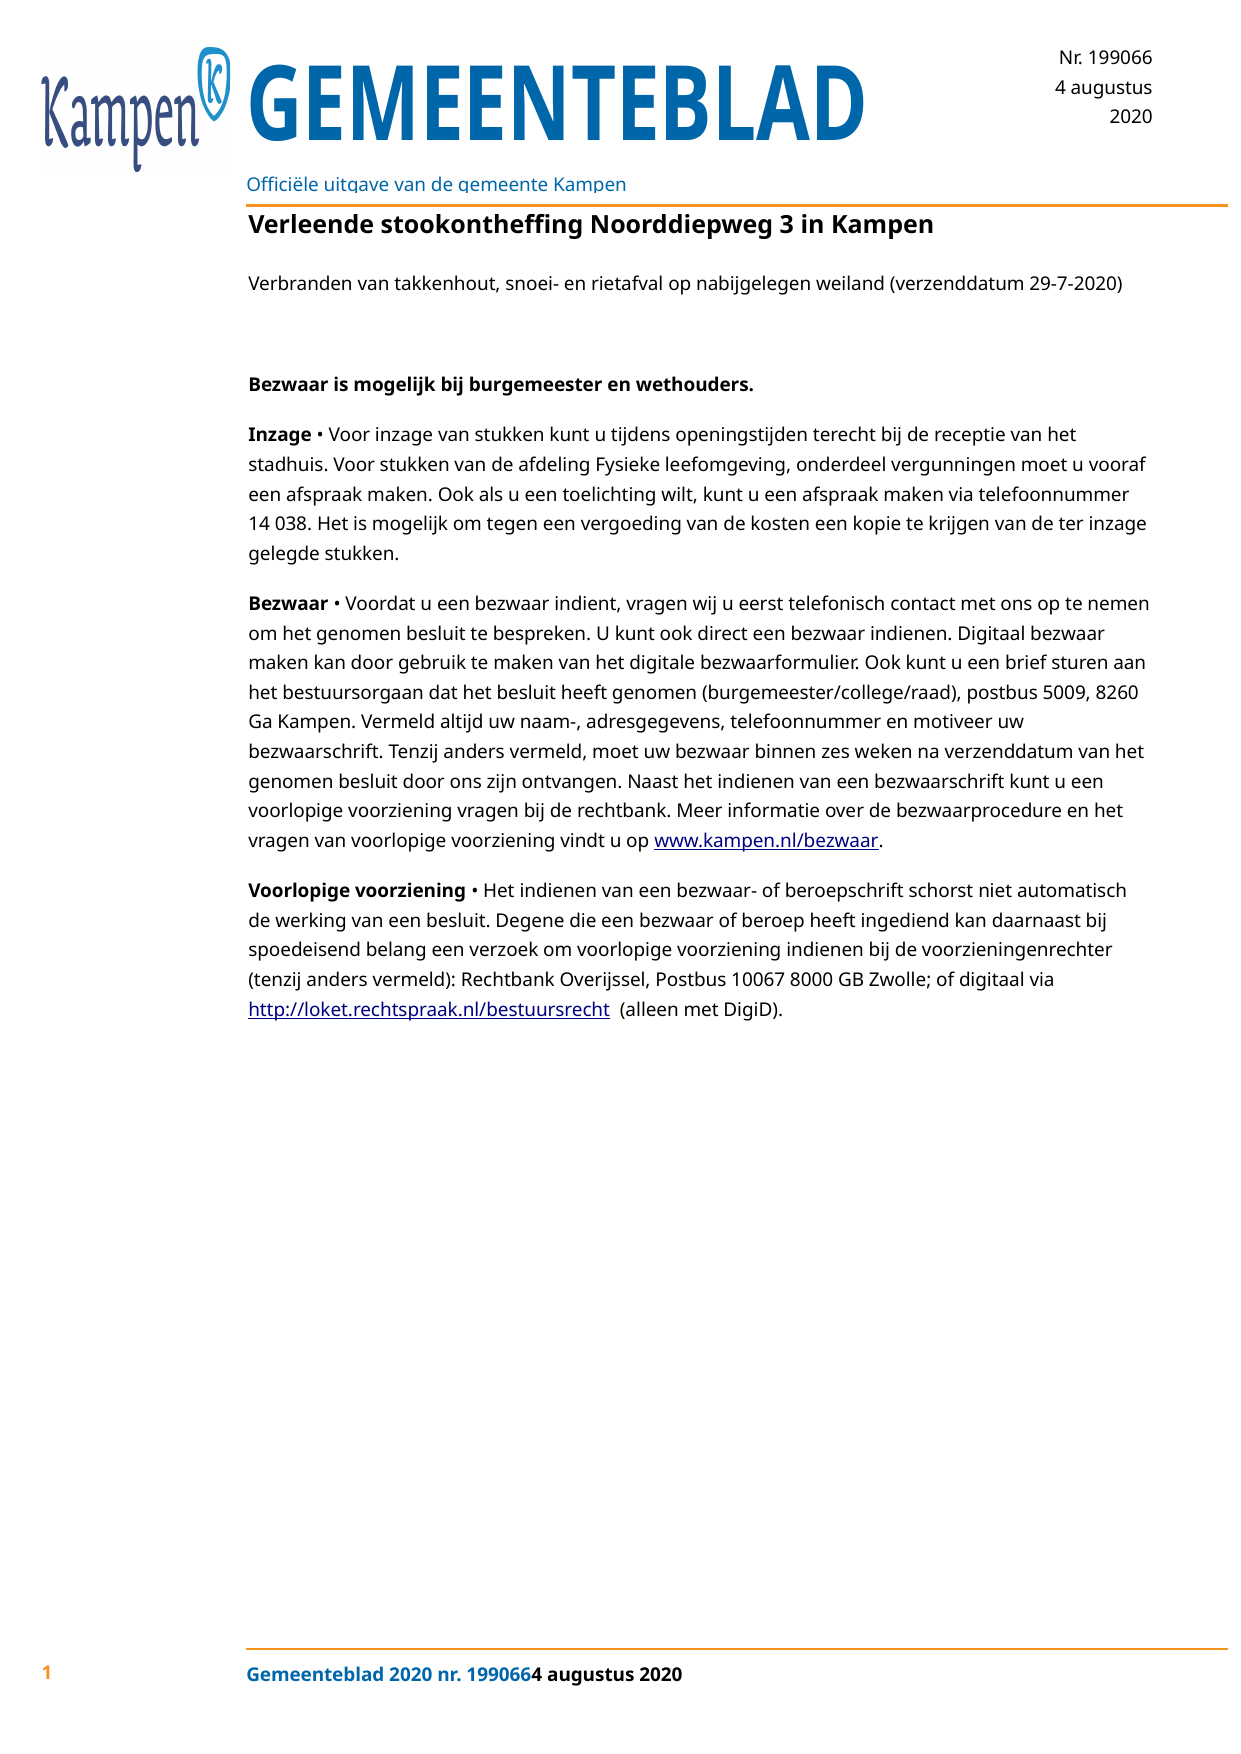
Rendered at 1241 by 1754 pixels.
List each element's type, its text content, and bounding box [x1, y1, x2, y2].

text Bezwaar • Voordat u een bezwaar indient, vragen wij u eerst telefonisch contact met ons op te nemen om het genomen besluit te bespreken. U kunt ook direct een bezwaar indienen. Digitaal bezwaar maken kan door gebruik te maken van het digitale bezwaarformulier. Ook kunt u een brief sturen aan het bestuursorgaan dat het besluit heeft genomen (burgemeester/college/raad), postbus 5009, 8260 Ga Kampen. Vermeld altijd uw naam-, adresgegevens, telefoonnummer en motiveer uw bezwaarschrift. Tenzij anders vermeld, moet uw bezwaar binnen zes weken na verzenddatum van het genomen besluit door ons zijn ontvangen. Naast het indienen van een bezwaarschrift kunt u een voorlopige voorziening vragen bij de rechtbank. Meer informatie over de bezwaarprocedure en het vragen van voorlopige voorziening vindt u op www.kampen.nl/bezwaar. [248, 590, 1152, 853]
text Verbranden van takkenhout, snoei- en rietafval op nabijgelegen weiland (verzenddatum 29-7-2020) [248, 270, 1152, 296]
text Voorlopige voorziening • Het indienen van een bezwaar- of beroepschrift schorst niet automatisch de werking van een besluit. Degene die een bezwaar of beroep heeft ingediend kan daarnaast bij spoedeisend belang een verzoek om voorlopige voorziening indienen bij de voorzieningenrechter (tenzij anders vermeld): Rechtbank Overijssel, Postbus 10067 8000 GB Zwolle; of digitaal via http://loket.rechtspraak.nl/bestuursrecht (alleen met DigiD). [248, 877, 1152, 1021]
picture [41, 47, 231, 172]
text Bezwaar is mogelijk bij burgemeester en wethouders. [248, 371, 1152, 397]
text Verleende stookontheffing Noorddiepweg 3 in Kampen [248, 207, 1152, 241]
text Inzage • Voor inzage van stukken kunt u tijdens openingstijden terecht bij de receptie van het stadhuis. Voor stukken van de afdeling Fysieke leefomgeving, onderdeel vergunningen moet u vooraf een afspraak maken. Ook als u een toelichting wilt, kunt u een afspraak maken via telefoonnummer 14 038. Het is mogelijk om tegen een vergoeding van de kosten een kopie te krijgen van de ter inzage gelegde stukken. [248, 422, 1152, 566]
